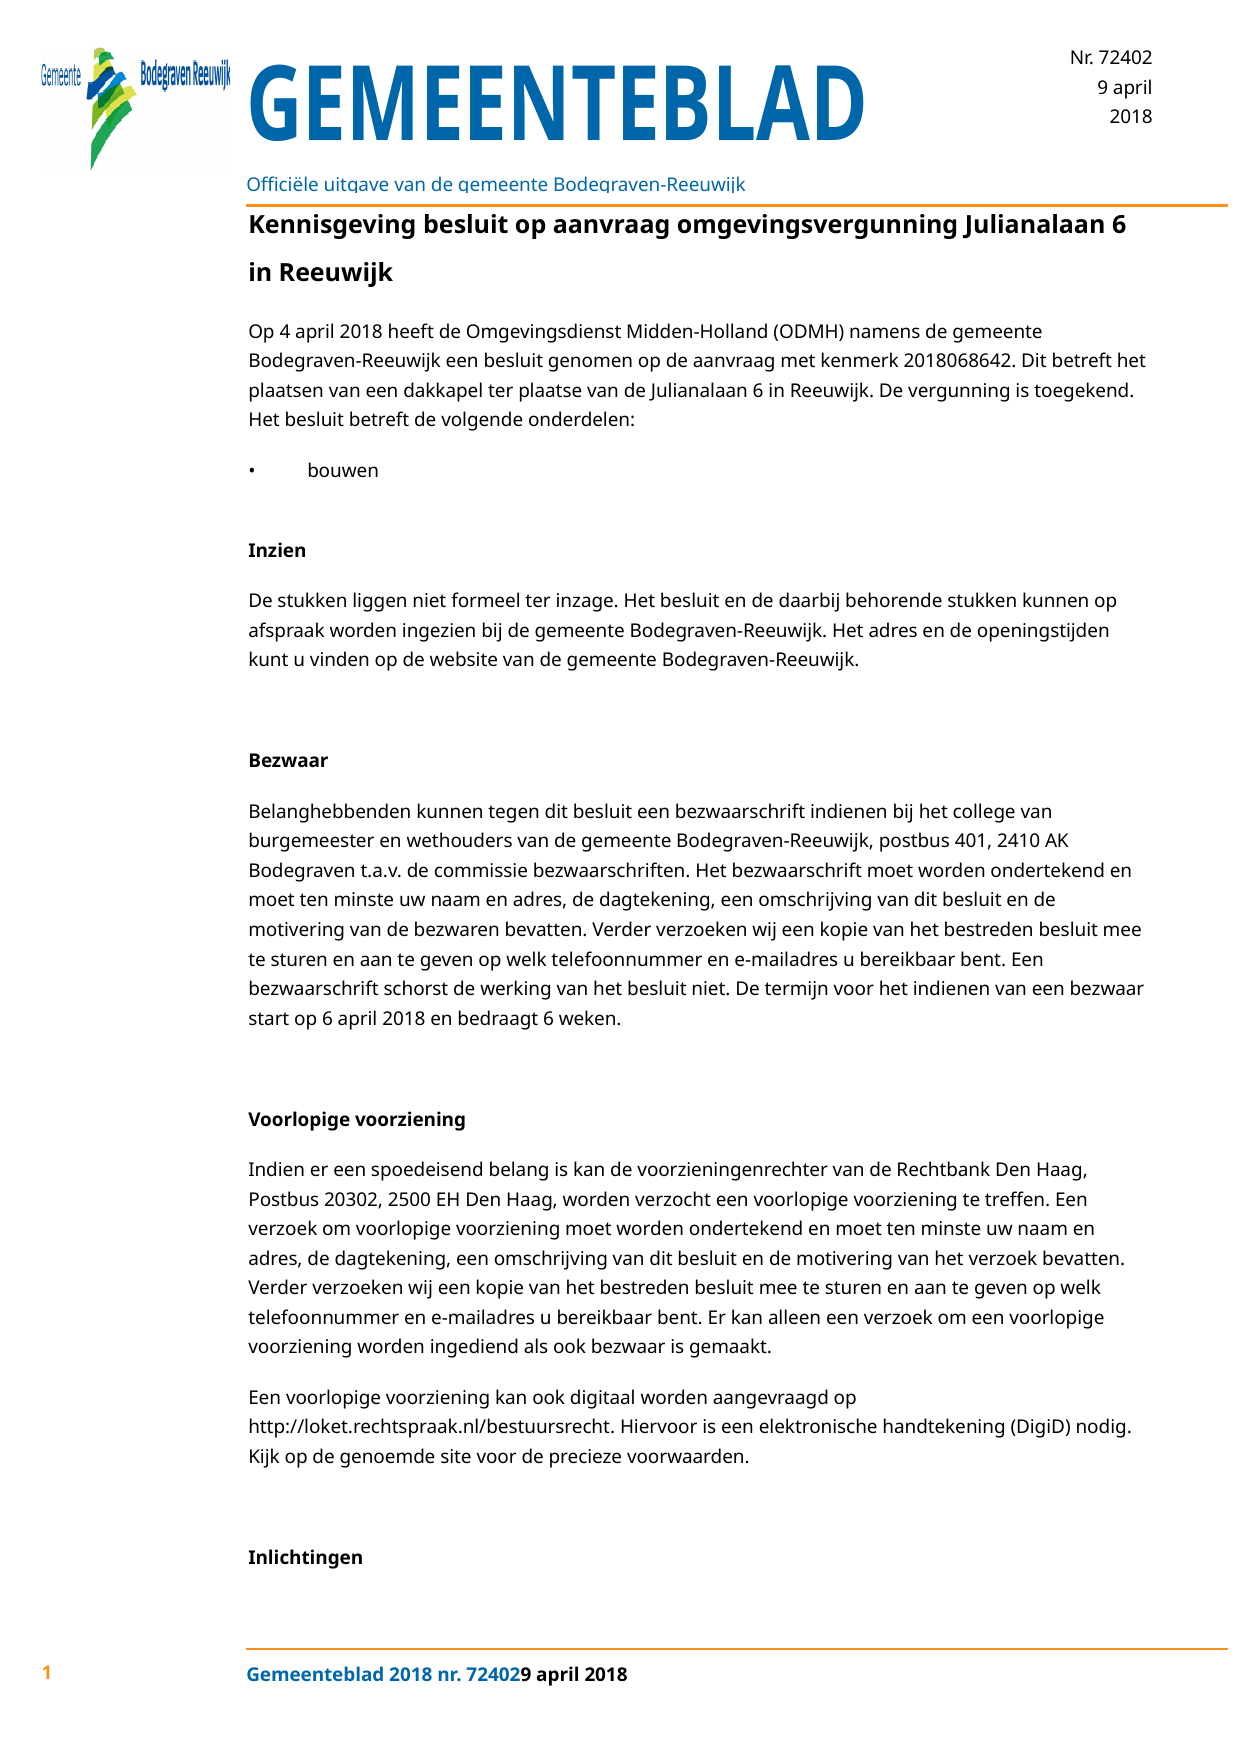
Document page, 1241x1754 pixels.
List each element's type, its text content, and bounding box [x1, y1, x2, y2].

text Voorlopige voorziening [248, 1106, 1152, 1132]
text De stukken liggen niet formeel ter inzage. Het besluit en de daarbij behorende stukken kunnen op afspraak worden ingezien bij de gemeente Bodegraven-Reeuwijk. Het adres en de openingstijden kunt u vinden op de website van de gemeente Bodegraven-Reeuwijk. [248, 587, 1152, 672]
text Inzien [248, 537, 1152, 563]
list bouwen [248, 457, 1152, 483]
text Bezwaar [248, 747, 1152, 773]
picture [41, 47, 231, 172]
text Een voorlopige voorziening kan ook digitaal worden aangevraagd op http://loket.rechtspraak.nl/bestuursrecht. Hiervoor is een elektronische handtekening (DigiD) nodig. Kijk op de genoemde site voor de precieze voorwaarden. [248, 1384, 1152, 1469]
text Belanghebbenden kunnen tegen dit besluit een bezwaarschrift indienen bij het college van burgemeester en wethouders van de gemeente Bodegraven-Reeuwijk, postbus 401, 2410 AK Bodegraven t.a.v. de commissie bezwaarschriften. Het bezwaarschrift moet worden ondertekend en moet ten minste uw naam en adres, de dagtekening, een omschrijving van dit besluit en de motivering van de bezwaren bevatten. Verder verzoeken wij een kopie van het bestreden besluit mee te sturen en aan te geven op welk telefoonnummer en e-mailadres u bereikbaar bent. Een bezwaarschrift schorst de werking van het besluit niet. De termijn voor het indienen van een bezwaar start op 6 april 2018 en bedraagt 6 weken. [248, 798, 1152, 1031]
text Kennisgeving besluit op aanvraag omgevingsvergunning Julianalaan 6 in Reeuwijk [248, 207, 1152, 288]
text Indien er een spoedeisend belang is kan de voorzieningenrechter van de Rechtbank Den Haag, Postbus 20302, 2500 EH Den Haag, worden verzocht een voorlopige voorziening te treffen. Een verzoek om voorlopige voorziening moet worden ondertekend en moet ten minste uw naam en adres, de dagtekening, een omschrijving van dit besluit en de motivering van het verzoek bevatten. Verder verzoeken wij een kopie van het bestreden besluit mee te sturen en aan te geven op welk telefoonnummer en e-mailadres u bereikbaar bent. Er kan alleen een verzoek om een voorlopige voorziening worden ingediend als ook bezwaar is gemaakt. [248, 1156, 1152, 1359]
text Inlichtingen [248, 1544, 1152, 1570]
text Op 4 april 2018 heeft de Omgevingsdienst Midden-Holland (ODMH) namens de gemeente Bodegraven-Reeuwijk een besluit genomen op de aanvraag met kenmerk 2018068642. Dit betreft het plaatsen van een dakkapel ter plaatse van de Julianalaan 6 in Reeuwijk. De vergunning is toegekend. Het besluit betreft de volgende onderdelen: [248, 318, 1152, 432]
